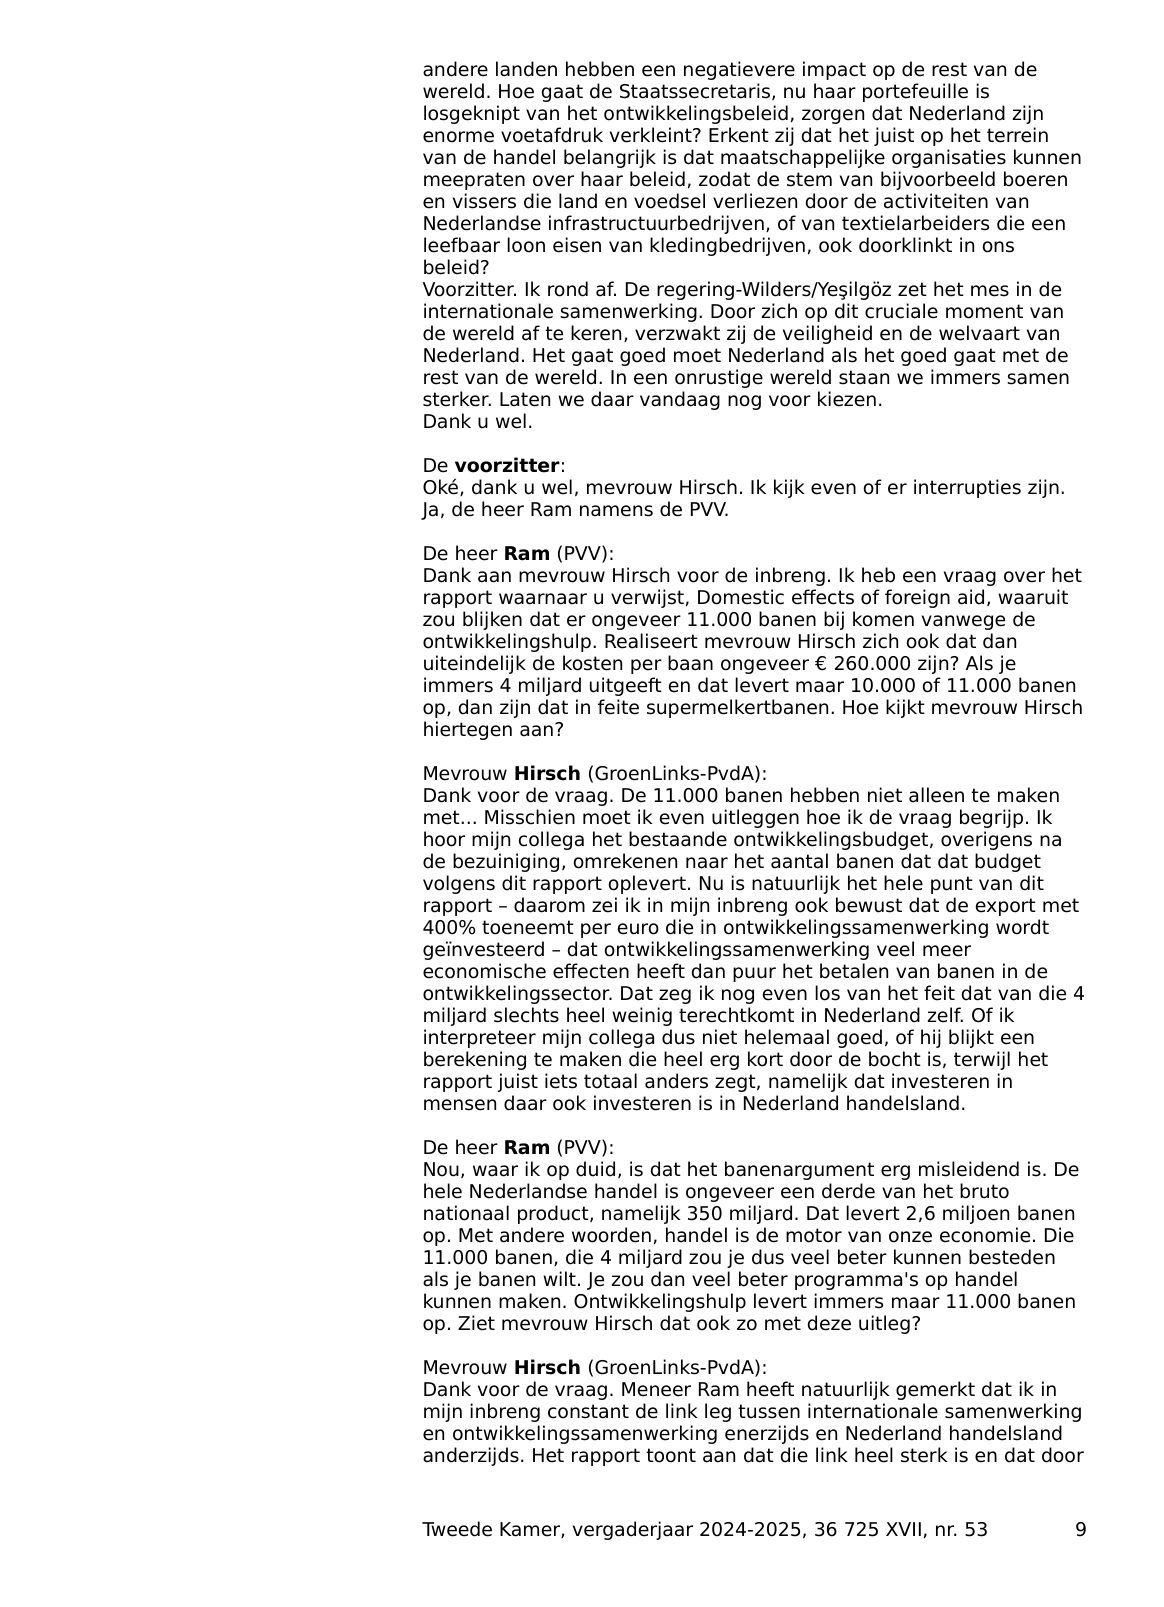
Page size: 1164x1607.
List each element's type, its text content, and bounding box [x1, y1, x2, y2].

text Oké, dank u wel, mevrouw Hirsch. Ik kijk even of er interrupties zijn. Ja, de heer Ram namens de PVV. [422, 477, 1087, 521]
text andere landen hebben een negatievere impact op de rest van de wereld. Hoe gaat de Staatssecretaris, nu haar portefeuille is losgeknipt van het ontwikkelingsbeleid, zorgen dat Nederland zijn enorme voetafdruk verkleint? Erkent zij dat het juist op het terrein van de handel belangrijk is dat maatschappelijke organisaties kunnen meepraten over haar beleid, zodat de stem van bijvoorbeeld boeren en vissers die land en voedsel verliezen door de activiteiten van Nederlandse infrastructuurbedrijven, of van textielarbeiders die een leefbaar loon eisen van kledingbedrijven, ook doorklinkt in ons beleid? [422, 59, 1087, 279]
text De heer Ram (PVV): [422, 1137, 1087, 1159]
text De heer Ram (PVV): [422, 543, 1087, 565]
text De voorzitter: [422, 455, 1087, 477]
text Voorzitter. Ik rond af. De regering-Wilders/Yeşilgöz zet het mes in de internationale samenwerking. Door zich op dit cruciale moment van de wereld af te keren, verzwakt zij de veiligheid en de welvaart van Nederland. Het gaat goed moet Nederland als het goed gaat met de rest van de wereld. In een onrustige wereld staan we immers samen sterker. Laten we daar vandaag nog voor kiezen. [422, 279, 1087, 411]
text Dank aan mevrouw Hirsch voor de inbreng. Ik heb een vraag over het rapport waarnaar u verwijst, Domestic effects of foreign aid, waaruit zou blijken dat er ongeveer 11.000 banen bij komen vanwege de ontwikkelingshulp. Realiseert mevrouw Hirsch zich ook dat dan uiteindelijk de kosten per baan ongeveer € 260.000 zijn? Als je immers 4 miljard uitgeeft en dat levert maar 10.000 of 11.000 banen op, dan zijn dat in feite supermelkertbanen. Hoe kijkt mevrouw Hirsch hiertegen aan? [422, 565, 1087, 741]
text Mevrouw Hirsch (GroenLinks-PvdA): [422, 1357, 1087, 1379]
text Dank voor de vraag. Meneer Ram heeft natuurlijk gemerkt dat ik in mijn inbreng constant de link leg tussen internationale samenwerking en ontwikkelingssamenwerking enerzijds en Nederland handelsland anderzijds. Het rapport toont aan dat die link heel sterk is en dat door [422, 1379, 1087, 1467]
text Dank u wel. [422, 411, 1087, 433]
text Dank voor de vraag. De 11.000 banen hebben niet alleen te maken met... Misschien moet ik even uitleggen hoe ik de vraag begrijp. Ik hoor mijn collega het bestaande ontwikkelingsbudget, overigens na de bezuiniging, omrekenen naar het aantal banen dat dat budget volgens dit rapport oplevert. Nu is natuurlijk het hele punt van dit rapport – daarom zei ik in mijn inbreng ook bewust dat de export met 400% toeneemt per euro die in ontwikkelingssamenwerking wordt geïnvesteerd – dat ontwikkelingssamenwerking veel meer economische effecten heeft dan puur het betalen van banen in de ontwikkelingssector. Dat zeg ik nog even los van het feit dat van die 4 miljard slechts heel weinig terechtkomt in Nederland zelf. Of ik interpreteer mijn collega dus niet helemaal goed, of hij blijkt een berekening te maken die heel erg kort door de bocht is, terwijl het rapport juist iets totaal anders zegt, namelijk dat investeren in mensen daar ook investeren is in Nederland handelsland. [422, 785, 1087, 1115]
text Mevrouw Hirsch (GroenLinks-PvdA): [422, 763, 1087, 785]
text Nou, waar ik op duid, is dat het banenargument erg misleidend is. De hele Nederlandse handel is ongeveer een derde van het bruto nationaal product, namelijk 350 miljard. Dat levert 2,6 miljoen banen op. Met andere woorden, handel is de motor van onze economie. Die 11.000 banen, die 4 miljard zou je dus veel beter kunnen besteden als je banen wilt. Je zou dan veel beter programma's op handel kunnen maken. Ontwikkelingshulp levert immers maar 11.000 banen op. Ziet mevrouw Hirsch dat ook zo met deze uitleg? [422, 1159, 1087, 1335]
